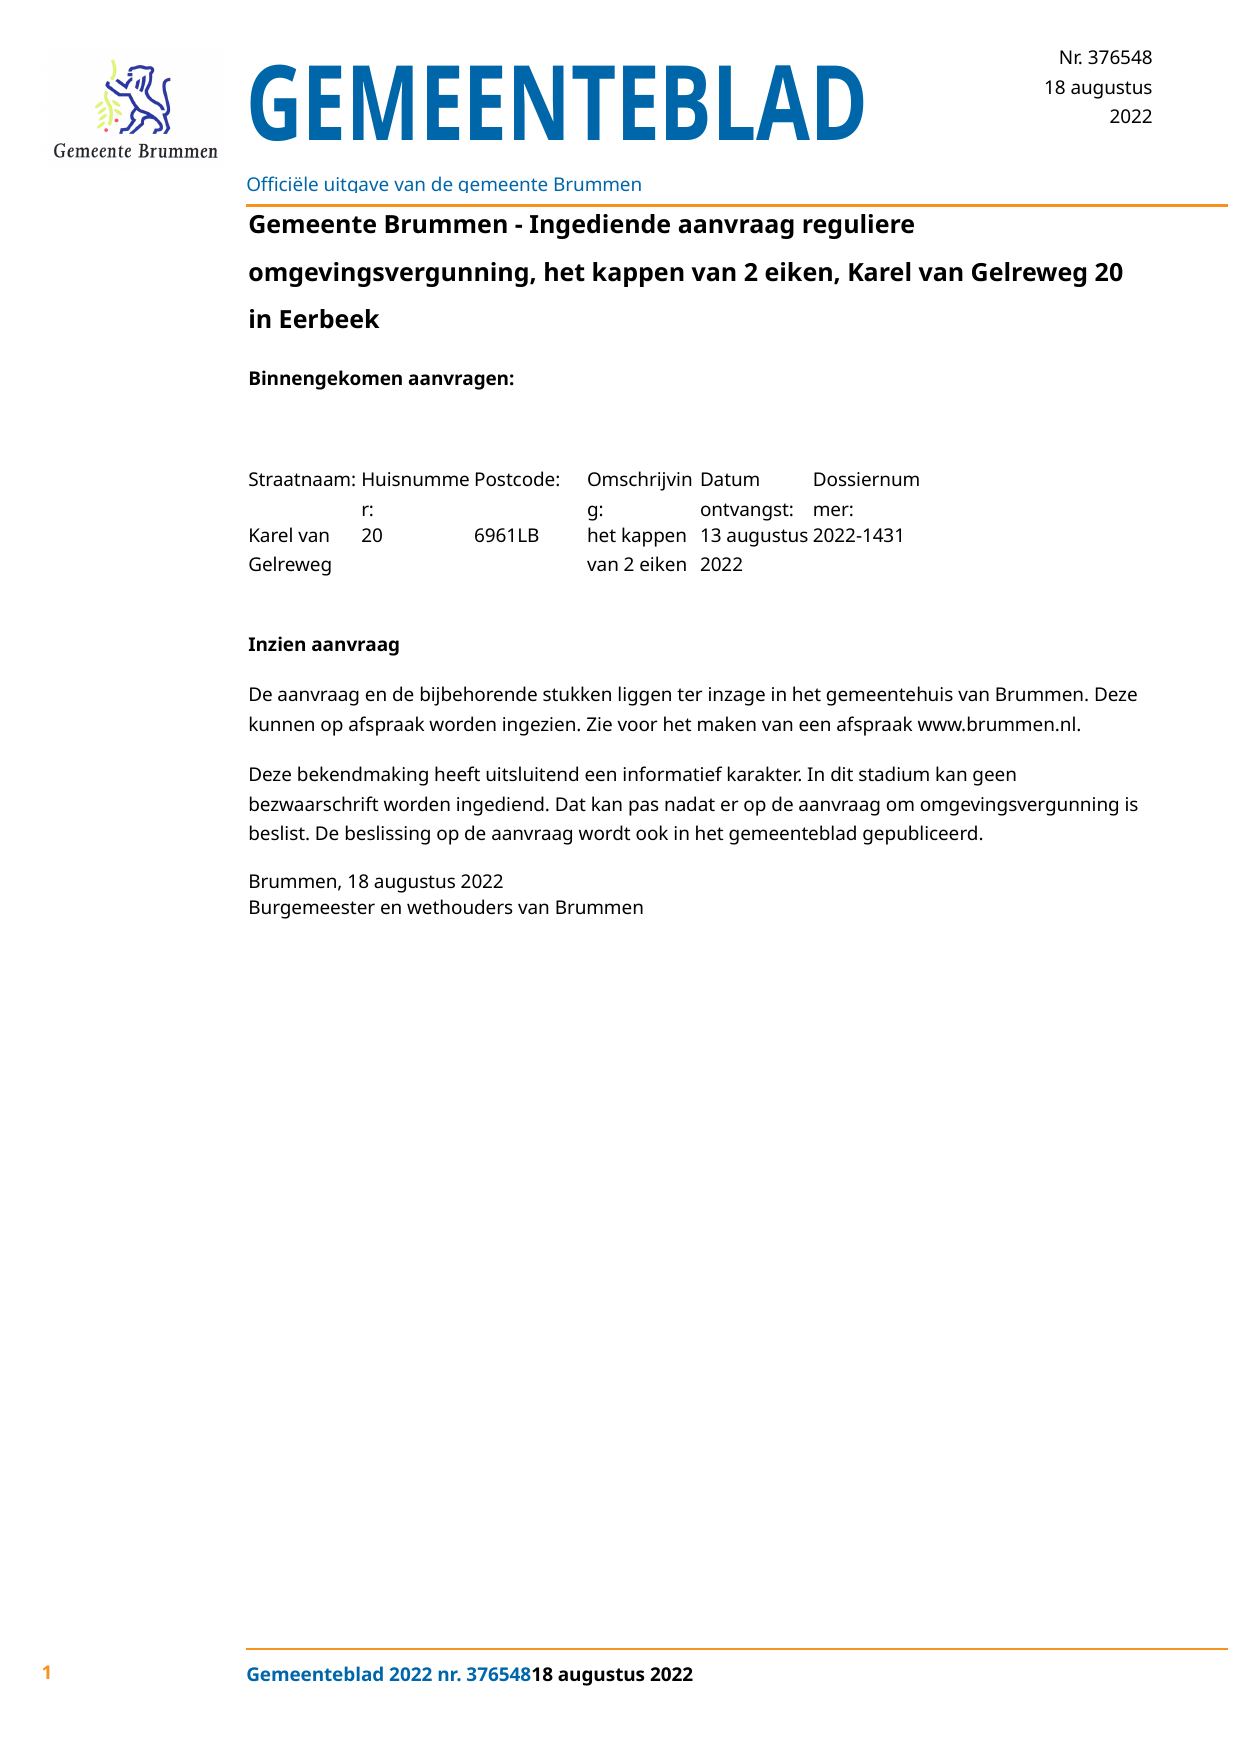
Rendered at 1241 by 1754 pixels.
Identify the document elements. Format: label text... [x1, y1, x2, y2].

text Gemeente Brummen - Ingediende aanvraag reguliere omgevingsvergunning, het kappen van 2 eiken, Karel van Gelreweg 20 in Eerbeek [248, 207, 1152, 336]
table_header Postcode: [474, 466, 587, 522]
table_cell [926, 522, 1038, 577]
table_cell het kappen van 2 eiken [587, 522, 700, 577]
table_header Huisnummer: [361, 466, 474, 522]
table_header Dossiernummer: [813, 466, 926, 522]
table_cell 20 [361, 522, 474, 577]
table_cell Karel van Gelreweg [248, 522, 361, 577]
table_header [926, 466, 1038, 522]
table_header Datum ontvangst: [700, 466, 813, 522]
table_header [1039, 466, 1152, 522]
text Binnengekomen aanvragen: [248, 366, 1152, 391]
text Deze bekendmaking heeft uitsluitend een informatief karakter. In dit stadium kan geen bezwaarschrift worden ingediend. Dat kan pas nadat er op de aanvraag om omgevingsvergunning is beslist. De beslissing op de aanvraag wordt ook in het gemeenteblad gepubliceerd. [248, 761, 1152, 846]
table_cell 6961LB [474, 522, 587, 577]
table_cell 13 augustus 2022 [700, 522, 813, 577]
picture [41, 47, 231, 172]
table_cell [1039, 522, 1152, 577]
table_header Straatnaam: [248, 466, 361, 522]
text Inzien aanvraag [248, 631, 1152, 656]
table_header Omschrijving: [587, 466, 700, 522]
text Brummen, 18 augustus 2022 [248, 868, 1152, 894]
text Burgemeester en wethouders van Brummen [248, 894, 1152, 919]
table_cell 2022-1431 [813, 522, 926, 577]
text De aanvraag en de bijbehorende stukken liggen ter inzage in het gemeentehuis van Brummen. Deze kunnen op afspraak worden ingezien. Zie voor het maken van een afspraak www.brummen.nl. [248, 681, 1152, 736]
